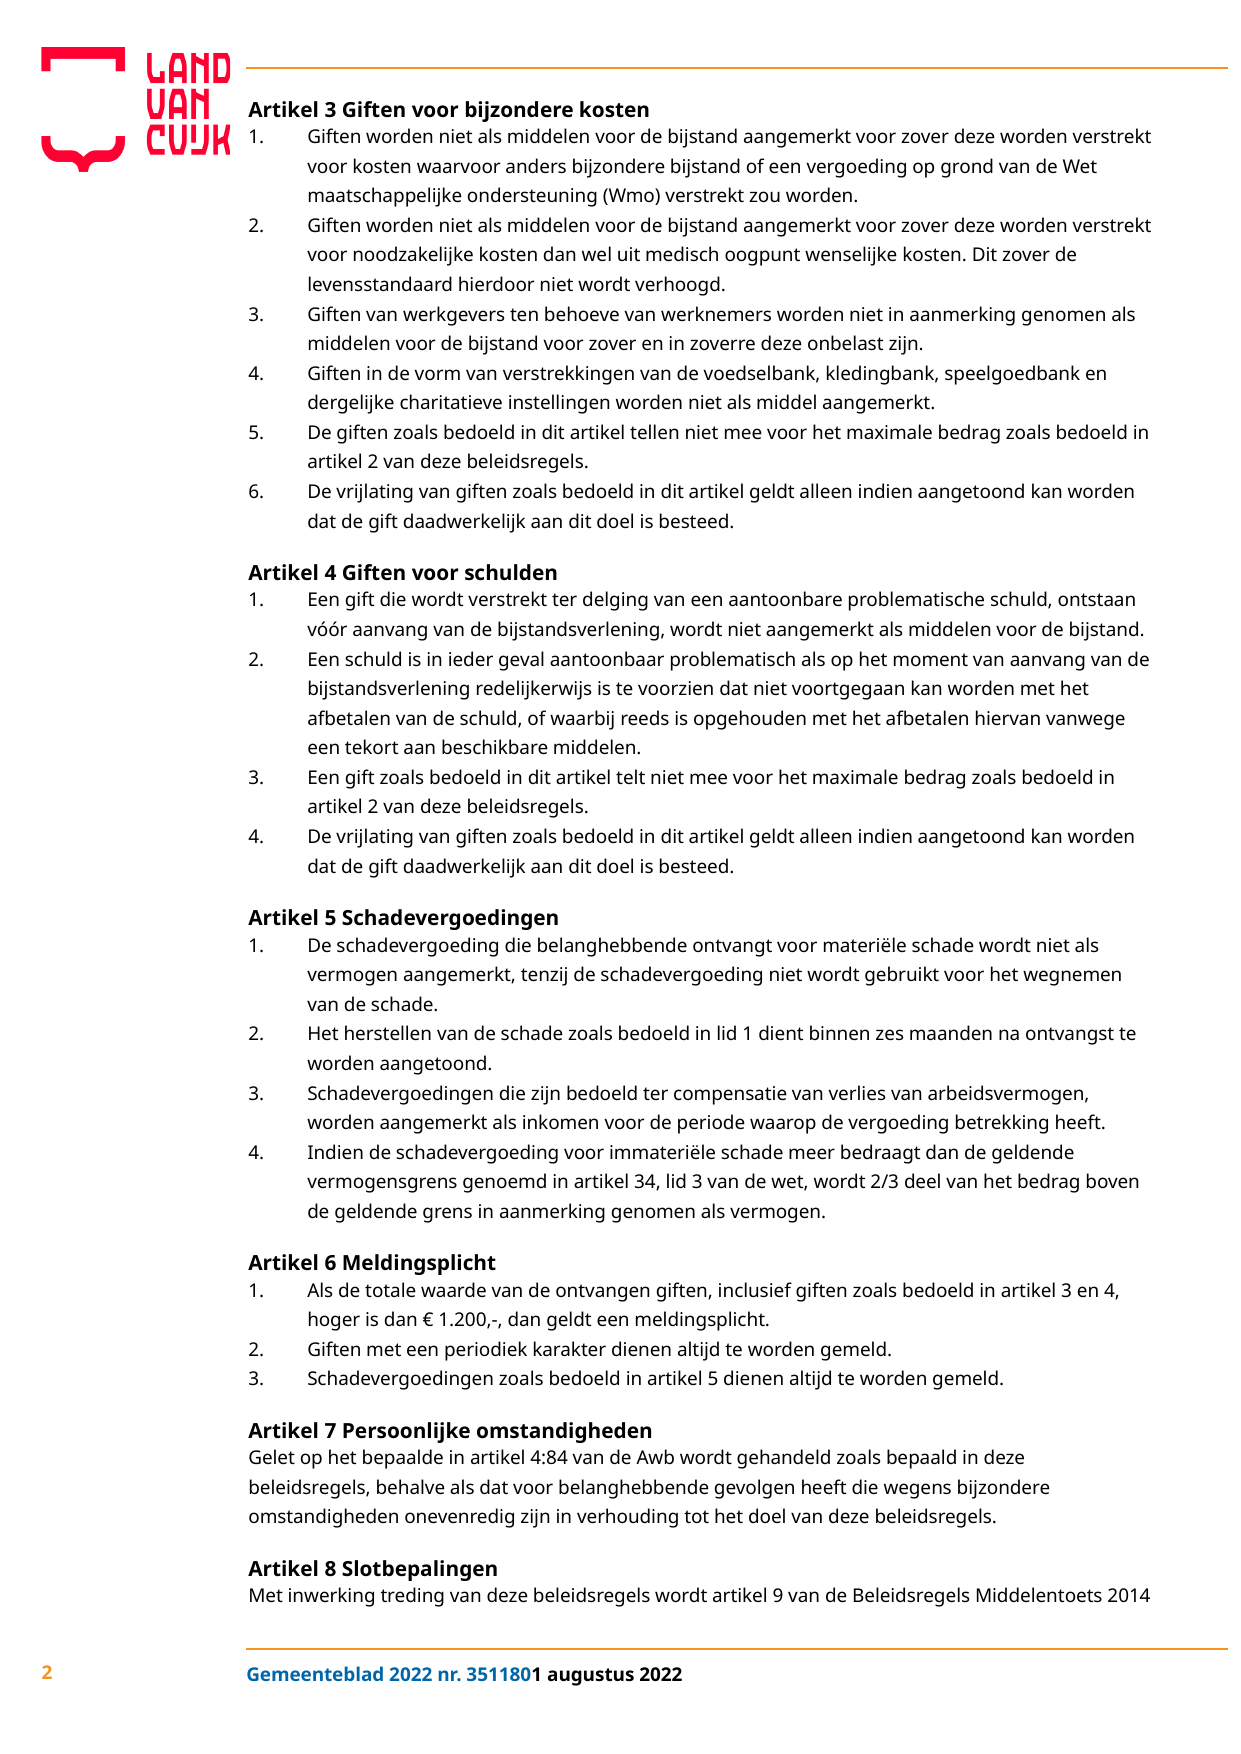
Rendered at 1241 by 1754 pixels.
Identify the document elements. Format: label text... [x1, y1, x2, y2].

list Giften met een periodiek karakter dienen altijd te worden gemeld. [248, 1336, 1152, 1362]
text Artikel 4 Giften voor schulden [248, 558, 1152, 587]
list Een gift zoals bedoeld in dit artikel telt niet mee voor het maximale bedrag zoals bedoeld in artikel 2 van deze beleidsregels. [248, 764, 1152, 819]
list Schadevergoedingen die zijn bedoeld ter compensatie van verlies van arbeidsvermogen, worden aangemerkt als inkomen voor de periode waarop de vergoeding betrekking heeft. [248, 1080, 1152, 1135]
text Artikel 8 Slotbepalingen [248, 1554, 1152, 1582]
picture [41, 47, 231, 172]
list Een gift die wordt verstrekt ter delging van een aantoonbare problematische schuld, ontstaan vóór aanvang van de bijstandsverlening, wordt niet aangemerkt als middelen voor de bijstand. [248, 587, 1152, 642]
list Giften van werkgevers ten behoeve van werknemers worden niet in aanmerking genomen als middelen voor de bijstand voor zover en in zoverre deze onbelast zijn. [248, 301, 1152, 356]
list De schadevergoeding die belanghebbende ontvangt voor materiële schade wordt niet als vermogen aangemerkt, tenzij de schadevergoeding niet wordt gebruikt voor het wegnemen van de schade. [248, 932, 1152, 1017]
list Het herstellen van de schade zoals bedoeld in lid 1 dient binnen zes maanden na ontvangst te worden aangetoond. [248, 1021, 1152, 1076]
text Artikel 6 Meldingsplicht [248, 1248, 1152, 1277]
list De vrijlating van giften zoals bedoeld in dit artikel geldt alleen indien aangetoond kan worden dat de gift daadwerkelijk aan dit doel is besteed. [248, 478, 1152, 533]
list De vrijlating van giften zoals bedoeld in dit artikel geldt alleen indien aangetoond kan worden dat de gift daadwerkelijk aan dit doel is besteed. [248, 823, 1152, 879]
list Een schuld is in ieder geval aantoonbaar problematisch als op het moment van aanvang van de bijstandsverlening redelijkerwijs is te voorzien dat niet voortgegaan kan worden met het afbetalen van de schuld, of waarbij reeds is opgehouden met het afbetalen hiervan vanwege een tekort aan beschikbare middelen. [248, 646, 1152, 760]
list De giften zoals bedoeld in dit artikel tellen niet mee voor het maximale bedrag zoals bedoeld in artikel 2 van deze beleidsregels. [248, 419, 1152, 474]
text Artikel 3 Giften voor bijzondere kosten [248, 95, 1152, 123]
text Met inwerking treding van deze beleidsregels wordt artikel 9 van de Beleidsregels Middelentoets 2014 [248, 1582, 1152, 1608]
text Artikel 7 Persoonlijke omstandigheden [248, 1416, 1152, 1444]
list Giften worden niet als middelen voor de bijstand aangemerkt voor zover deze worden verstrekt voor kosten waarvoor anders bijzondere bijstand of een vergoeding op grond van de Wet maatschappelijke ondersteuning (Wmo) verstrekt zou worden. [248, 123, 1152, 208]
list Giften in de vorm van verstrekkingen van de voedselbank, kledingbank, speelgoedbank en dergelijke charitatieve instellingen worden niet als middel aangemerkt. [248, 360, 1152, 415]
text Artikel 5 Schadevergoedingen [248, 903, 1152, 932]
list Als de totale waarde van de ontvangen giften, inclusief giften zoals bedoeld in artikel 3 en 4, hoger is dan € 1.200,-, dan geldt een meldingsplicht. [248, 1277, 1152, 1332]
text Gelet op het bepaalde in artikel 4:84 van de Awb wordt gehandeld zoals bepaald in deze beleidsregels, behalve als dat voor belanghebbende gevolgen heeft die wegens bijzondere omstandigheden onevenredig zijn in verhouding tot het doel van deze beleidsregels. [248, 1444, 1152, 1529]
list Giften worden niet als middelen voor de bijstand aangemerkt voor zover deze worden verstrekt voor noodzakelijke kosten dan wel uit medisch oogpunt wenselijke kosten. Dit zover de levensstandaard hierdoor niet wordt verhoogd. [248, 212, 1152, 297]
list Schadevergoedingen zoals bedoeld in artikel 5 dienen altijd te worden gemeld. [248, 1366, 1152, 1391]
list Indien de schadevergoeding voor immateriële schade meer bedraagt dan de geldende vermogensgrens genoemd in artikel 34, lid 3 van de wet, wordt 2/3 deel van het bedrag boven de geldende grens in aanmerking genomen als vermogen. [248, 1139, 1152, 1224]
